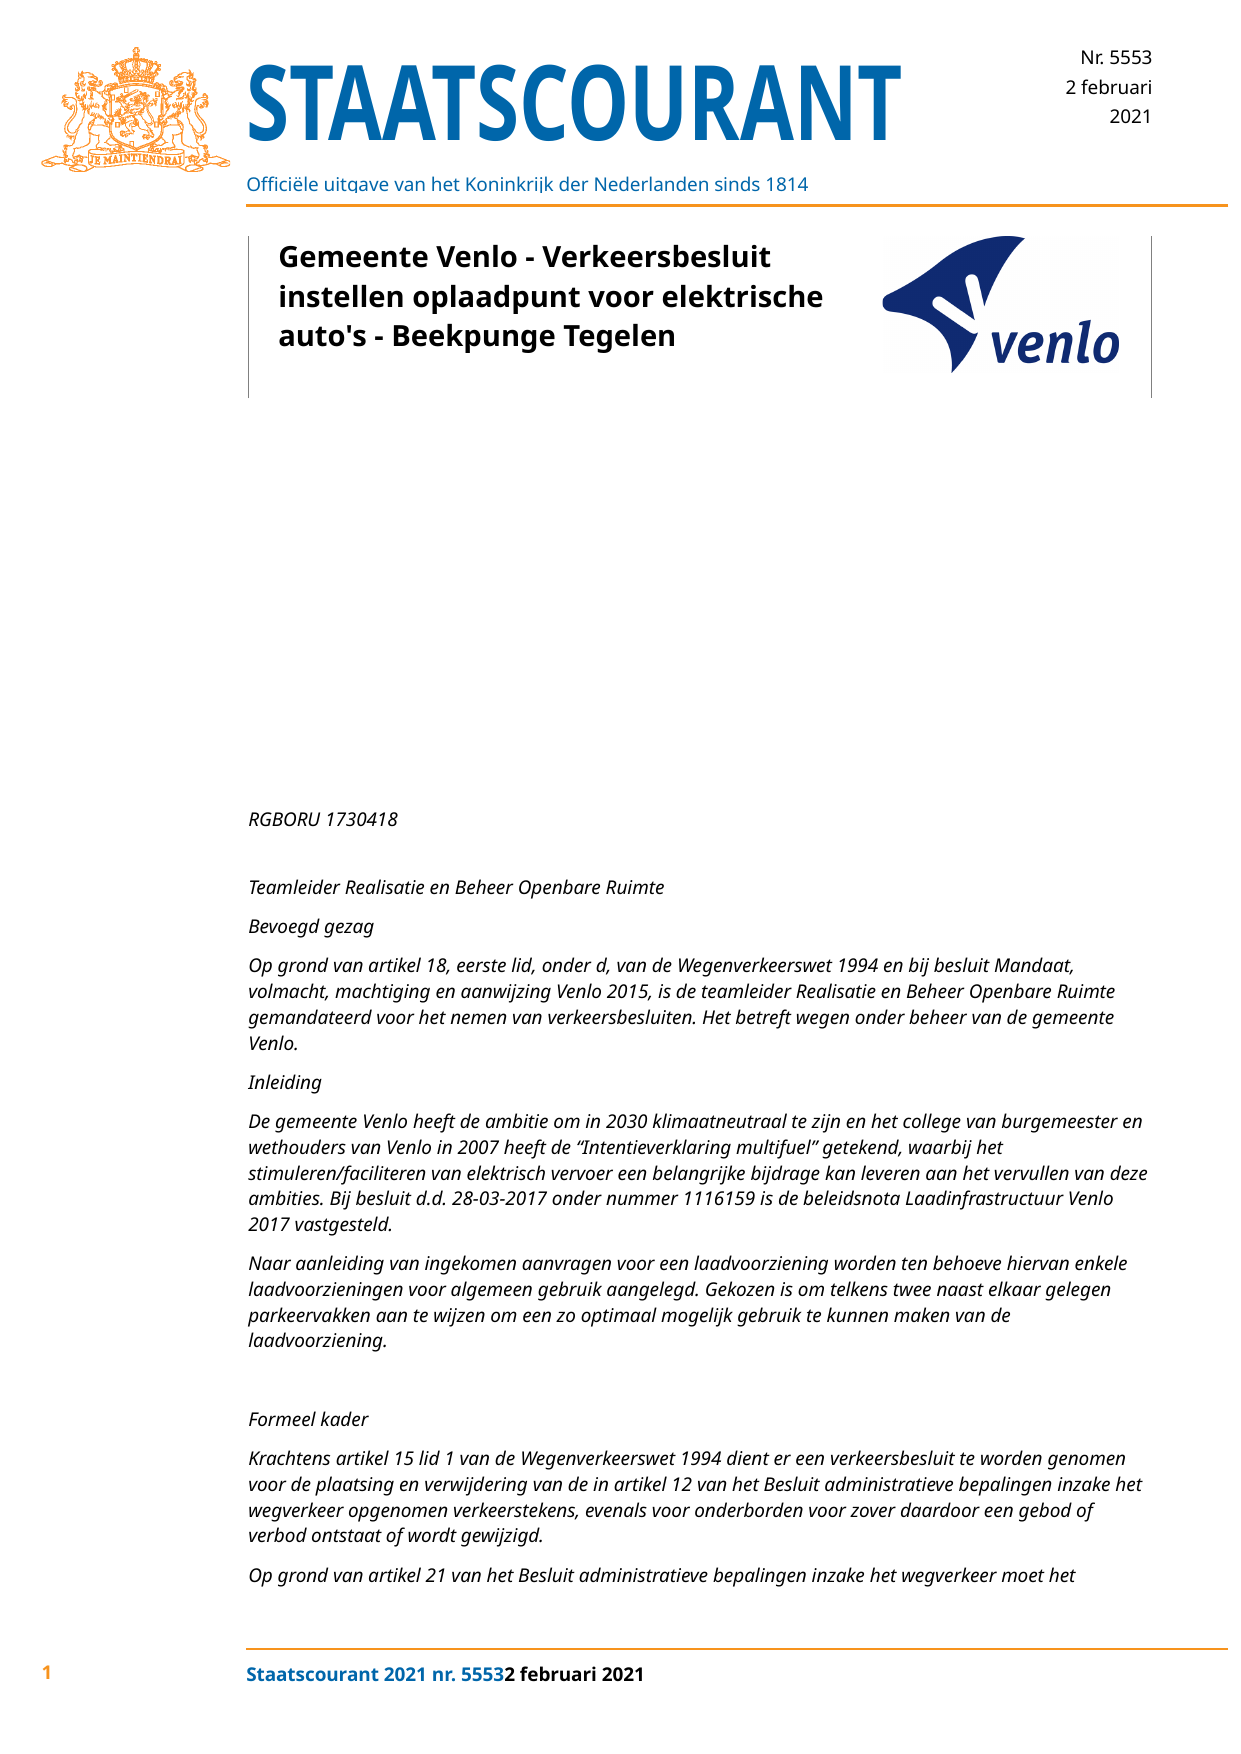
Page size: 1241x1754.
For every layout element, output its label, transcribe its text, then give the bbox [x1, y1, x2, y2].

text RGBORU 1730418 [248, 806, 1152, 832]
picture [41, 47, 231, 172]
picture [882, 236, 1119, 373]
text Teamleider Realisatie en Beheer Openbare Ruimte [248, 874, 1152, 900]
text Krachtens artikel 15 lid 1 van de Wegenverkeerswet 1994 dient er een verkeersbesluit te worden genomen voor de plaatsing en verwijdering van de in artikel 12 van het Besluit administratieve bepalingen inzake het wegverkeer opgenomen verkeerstekens, evenals voor onderborden voor zover daardoor een gebod of verbod ontstaat of wordt gewijzigd. [248, 1446, 1152, 1548]
text Op grond van artikel 18, eerste lid, onder d, van de Wegenverkeerswet 1994 en bij besluit Mandaat, volmacht, machtiging en aanwijzing Venlo 2015, is de teamleider Realisatie en Beheer Openbare Ruimte gemandateerd voor het nemen van verkeersbesluiten. Het betreft wegen onder beheer van de gemeente Venlo. [248, 953, 1152, 1056]
text Naar aanleiding van ingekomen aanvragen voor een laadvoorziening worden ten behoeve hiervan enkele laadvoorzieningen voor algemeen gebruik aangelegd. Gekozen is om telkens twee naast elkaar gelegen parkeervakken aan te wijzen om een zo optimaal mogelijk gebruik te kunnen maken van de laadvoorziening. [248, 1251, 1152, 1353]
text Op grond van artikel 21 van het Besluit administratieve bepalingen inzake het wegverkeer moet het [248, 1562, 1152, 1588]
table_header Gemeente Venlo - Verkeersbesluit instellen oplaadpunt voor elektrische auto's - Beekpunge Tegelen [249, 236, 850, 398]
text Inleiding [248, 1069, 1152, 1095]
text Formeel kader [248, 1406, 1152, 1432]
text Bevoegd gezag [248, 913, 1152, 939]
text De gemeente Venlo heeft de ambitie om in 2030 klimaatneutraal te zijn en het college van burgemeester en wethouders van Venlo in 2007 heeft de “Intentieverklaring multifuel” getekend, waarbij het stimuleren/faciliteren van elektrisch vervoer een belangrijke bijdrage kan leveren aan het vervullen van deze ambities. Bij besluit d.d. 28-03-2017 onder nummer 1116159 is de beleidsnota Laadinfrastructuur Venlo 2017 vastgesteld. [248, 1108, 1152, 1237]
table_header [850, 236, 1151, 398]
